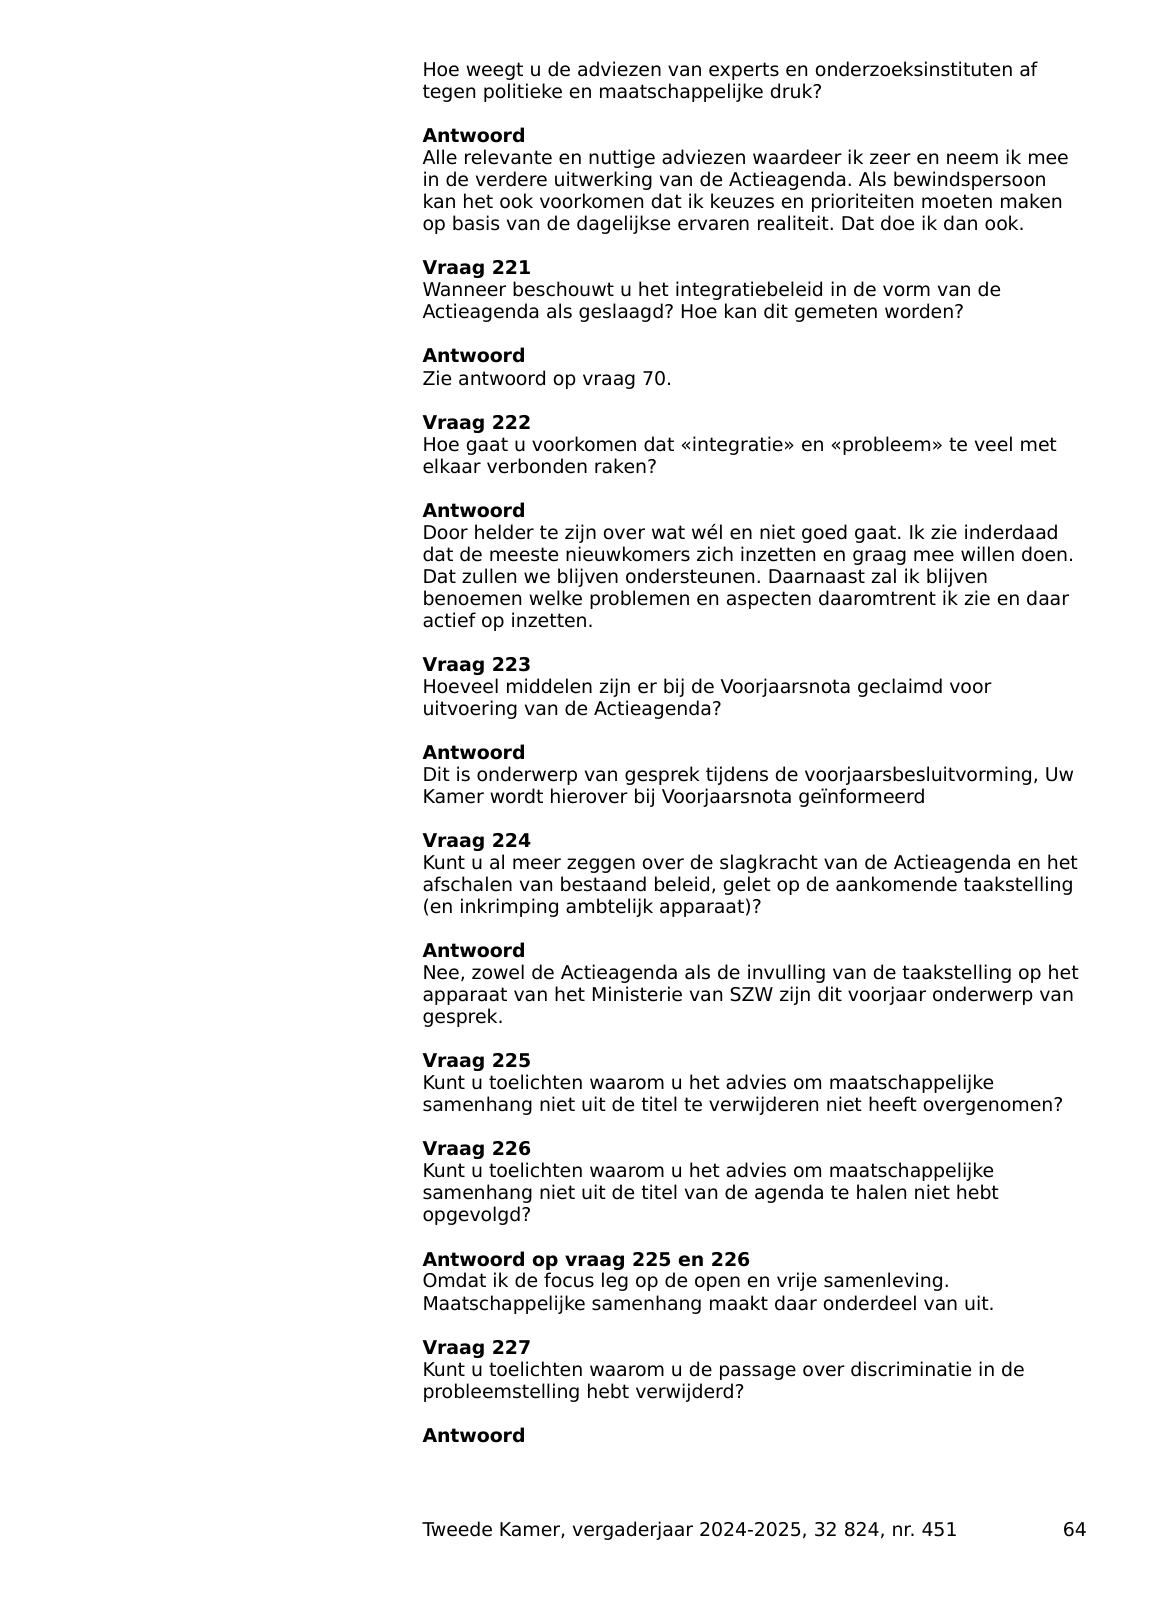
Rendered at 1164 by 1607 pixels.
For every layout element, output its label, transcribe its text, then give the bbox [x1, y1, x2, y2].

text Antwoord [422, 500, 1087, 522]
text Kunt u toelichten waarom u het advies om maatschappelijke samenhang niet uit de titel van de agenda te halen niet hebt opgevolgd? [422, 1160, 1087, 1226]
text Antwoord [422, 742, 1087, 764]
text Vraag 222 [422, 412, 1087, 433]
text Vraag 226 [422, 1138, 1087, 1160]
text Antwoord [422, 345, 1087, 367]
text Wanneer beschouwt u het integratiebeleid in de vorm van de Actieagenda als geslaagd? Hoe kan dit gemeten worden? [422, 279, 1087, 323]
text Vraag 227 [422, 1337, 1087, 1358]
text Kunt u toelichten waarom u het advies om maatschappelijke samenhang niet uit de titel te verwijderen niet heeft overgenomen? [422, 1072, 1087, 1116]
text Dit is onderwerp van gesprek tijdens de voorjaarsbesluitvorming, Uw Kamer wordt hierover bij Voorjaarsnota geïnformeerd [422, 764, 1087, 808]
text Alle relevante en nuttige adviezen waardeer ik zeer en neem ik mee in de verdere uitwerking van de Actieagenda. Als bewindspersoon kan het ook voorkomen dat ik keuzes en prioriteiten moeten maken op basis van de dagelijkse ervaren realiteit. Dat doe ik dan ook. [422, 147, 1087, 235]
text Hoe weegt u de adviezen van experts en onderzoeksinstituten af tegen politieke en maatschappelijke druk? [422, 59, 1087, 103]
text Hoe gaat u voorkomen dat «integratie» en «probleem» te veel met elkaar verbonden raken? [422, 433, 1087, 477]
text Antwoord [422, 940, 1087, 962]
text Vraag 223 [422, 654, 1087, 676]
text Antwoord [422, 125, 1087, 147]
text Nee, zowel de Actieagenda als de invulling van de taakstelling op het apparaat van het Ministerie van SZW zijn dit voorjaar onderwerp van gesprek. [422, 962, 1087, 1028]
text Door helder te zijn over wat wél en niet goed gaat. Ik zie inderdaad dat de meeste nieuwkomers zich inzetten en graag mee willen doen. Dat zullen we blijven ondersteunen. Daarnaast zal ik blijven benoemen welke problemen en aspecten daaromtrent ik zie en daar actief op inzetten. [422, 522, 1087, 632]
text Vraag 221 [422, 257, 1087, 279]
text Kunt u al meer zeggen over de slagkracht van de Actieagenda en het afschalen van bestaand beleid, gelet op de aankomende taakstelling (en inkrimping ambtelijk apparaat)? [422, 852, 1087, 918]
text Vraag 224 [422, 830, 1087, 852]
text Omdat ik de focus leg op de open en vrije samenleving. Maatschappelijke samenhang maakt daar onderdeel van uit. [422, 1270, 1087, 1314]
text Zie antwoord op vraag 70. [422, 367, 1087, 389]
text Kunt u toelichten waarom u de passage over discriminatie in de probleemstelling hebt verwijderd? [422, 1358, 1087, 1402]
text Vraag 225 [422, 1050, 1087, 1072]
text Antwoord [422, 1425, 1087, 1447]
text Antwoord op vraag 225 en 226 [422, 1248, 1087, 1270]
text Hoeveel middelen zijn er bij de Voorjaarsnota geclaimd voor uitvoering van de Actieagenda? [422, 676, 1087, 720]
